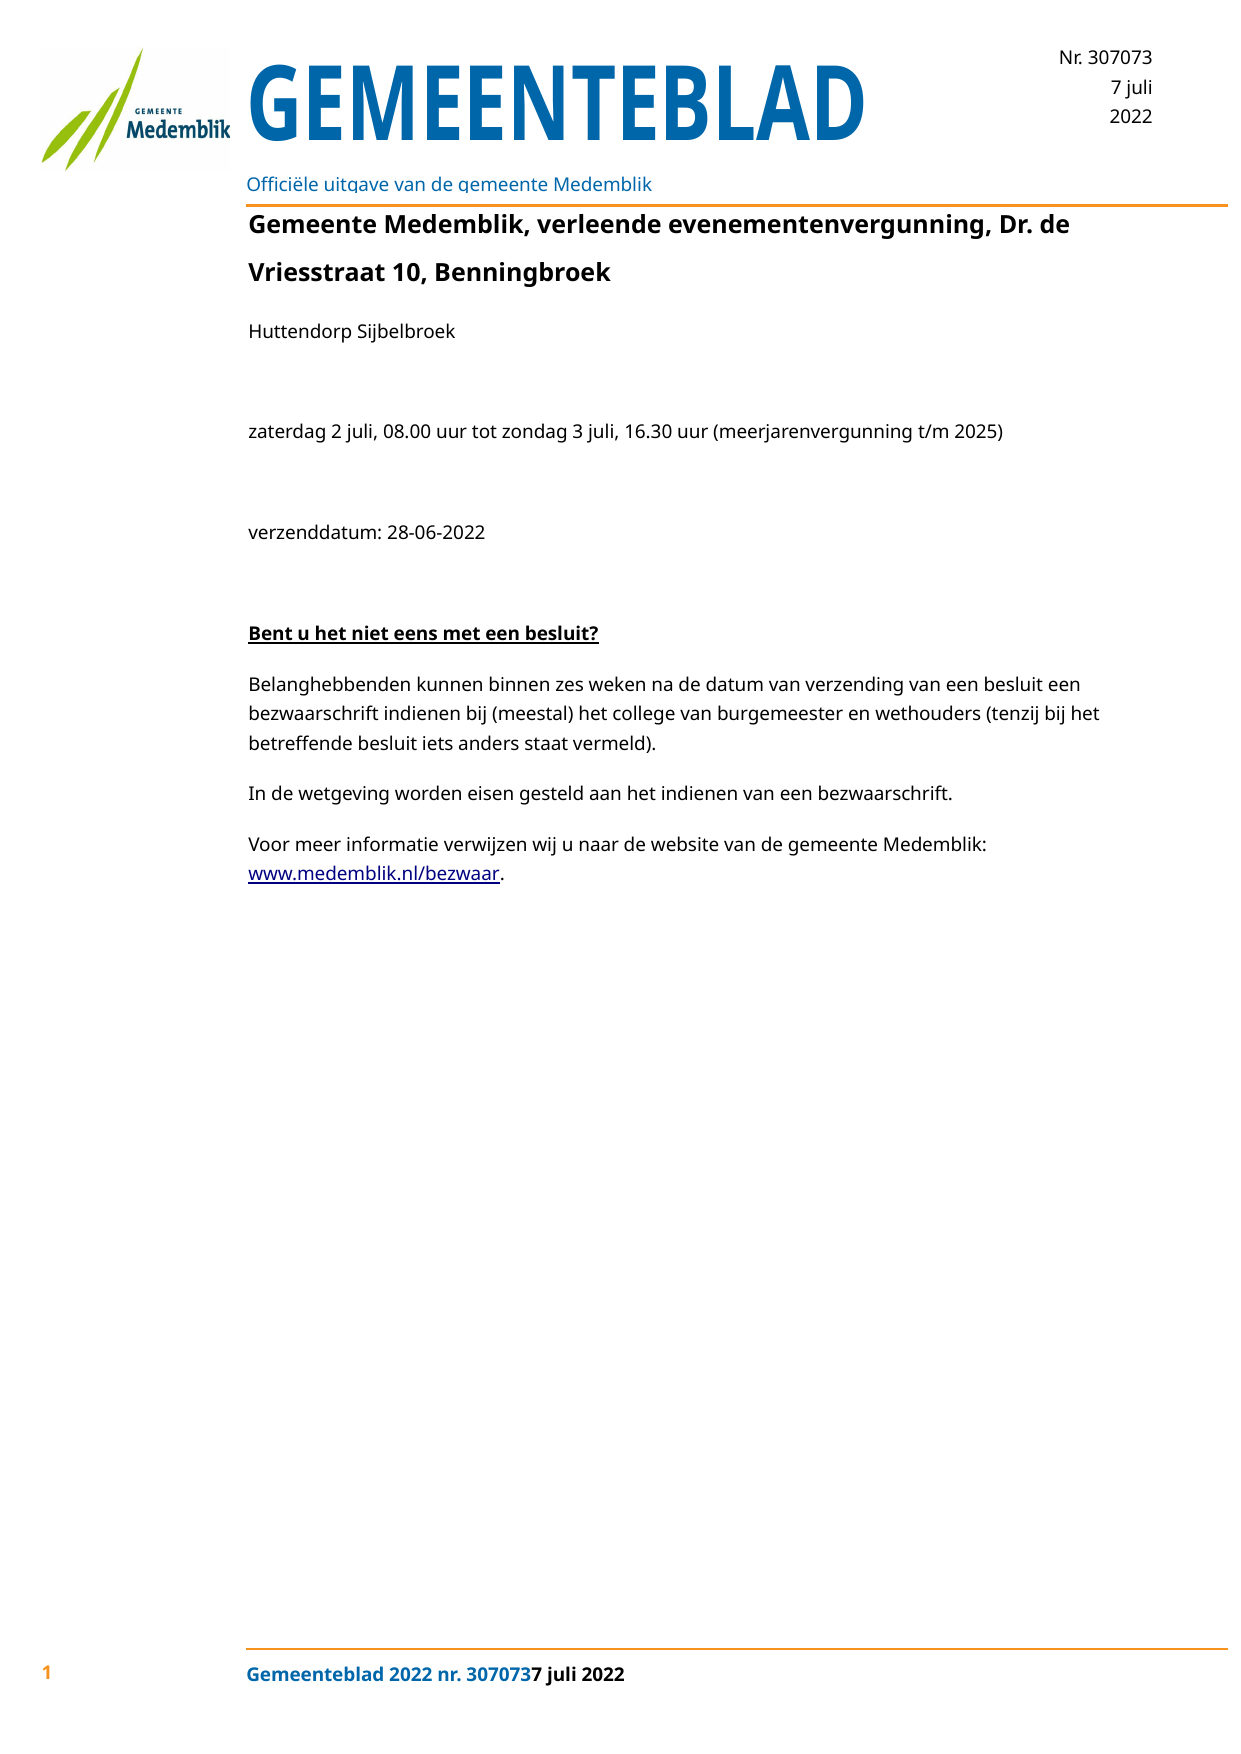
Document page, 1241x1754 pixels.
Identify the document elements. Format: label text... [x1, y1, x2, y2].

picture [41, 47, 231, 172]
text Huttendorp Sijbelbroek [248, 318, 1152, 344]
text In de wetgeving worden eisen gesteld aan het indienen van een bezwaarschrift. [248, 780, 1152, 806]
text verzenddatum: 28-06-2022 [248, 519, 1152, 545]
text Belanghebbenden kunnen binnen zes weken na de datum van verzending van een besluit een bezwaarschrift indienen bij (meestal) het college van burgemeester en wethouders (tenzij bij het betreffende besluit iets anders staat vermeld). [248, 671, 1152, 756]
text Bent u het niet eens met een besluit? [248, 620, 1152, 646]
text Gemeente Medemblik, verleende evenementenvergunning, Dr. de Vriesstraat 10, Benningbroek [248, 207, 1152, 288]
text zaterdag 2 juli, 08.00 uur tot zondag 3 juli, 16.30 uur (meerjarenvergunning t/m 2025) [248, 419, 1152, 444]
text Voor meer informatie verwijzen wij u naar de website van de gemeente Medemblik: www.medemblik.nl/bezwaar. [248, 831, 1152, 886]
